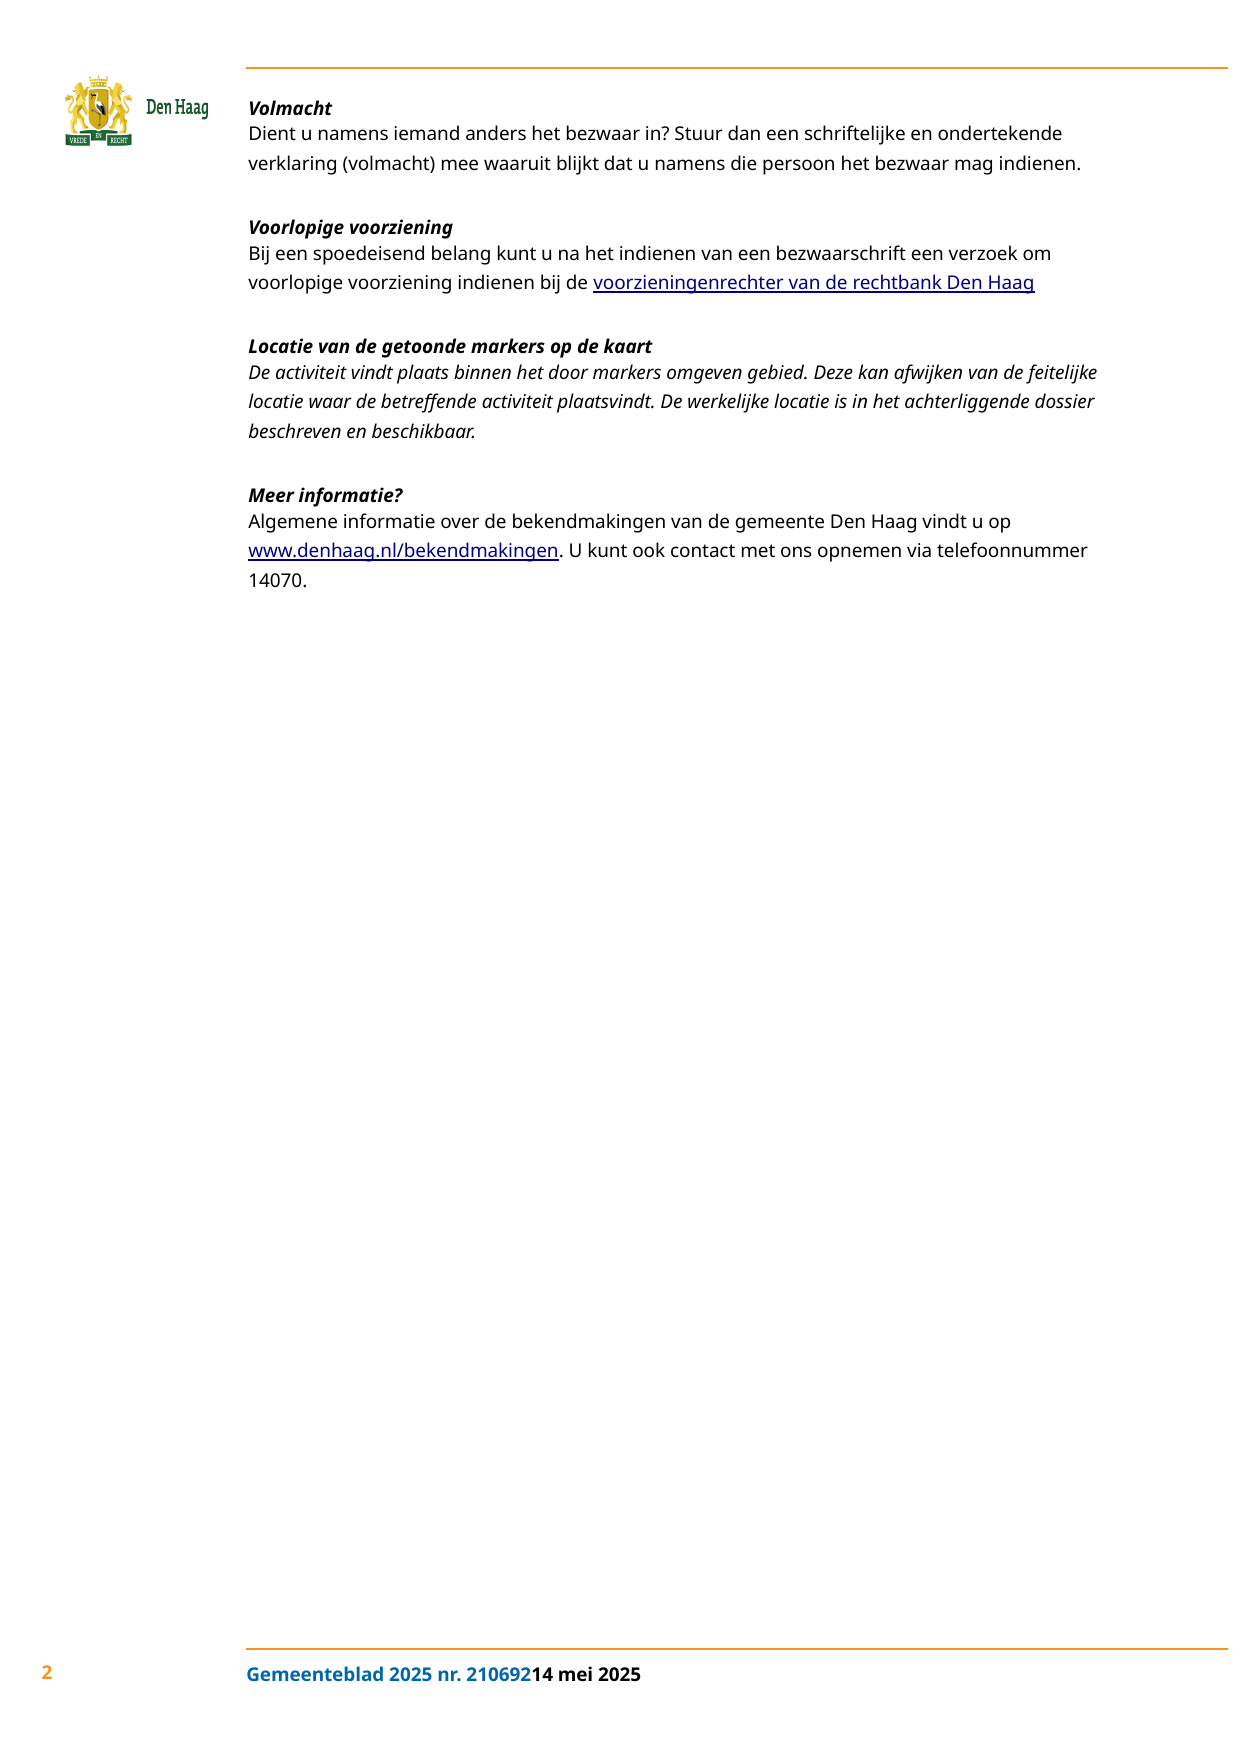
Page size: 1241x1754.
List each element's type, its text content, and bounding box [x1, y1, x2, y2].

text Volmacht [248, 95, 1152, 121]
text Meer informatie? [248, 482, 1152, 508]
text Voorlopige voorziening [248, 214, 1152, 240]
text Algemene informatie over de bekendmakingen van de gemeente Den Haag vindt u op www.denhaag.nl/bekendmakingen. U kunt ook contact met ons opnemen via telefoonnummer 14070. [248, 508, 1152, 593]
text Locatie van de getoonde markers op de kaart [248, 333, 1152, 359]
picture [41, 47, 231, 172]
text Dient u namens iemand anders het bezwaar in? Stuur dan een schriftelijke en ondertekende verklaring (volmacht) mee waaruit blijkt dat u namens die persoon het bezwaar mag indienen. [248, 121, 1152, 176]
text Bij een spoedeisend belang kunt u na het indienen van een bezwaarschrift een verzoek om voorlopige voorziening indienen bij de voorzieningenrechter van de rechtbank Den Haag [248, 240, 1152, 295]
text De activiteit vindt plaats binnen het door markers omgeven gebied. Deze kan afwijken van de feitelijke locatie waar de betreffende activiteit plaatsvindt. De werkelijke locatie is in het achterliggende dossier beschreven en beschikbaar. [248, 359, 1152, 444]
